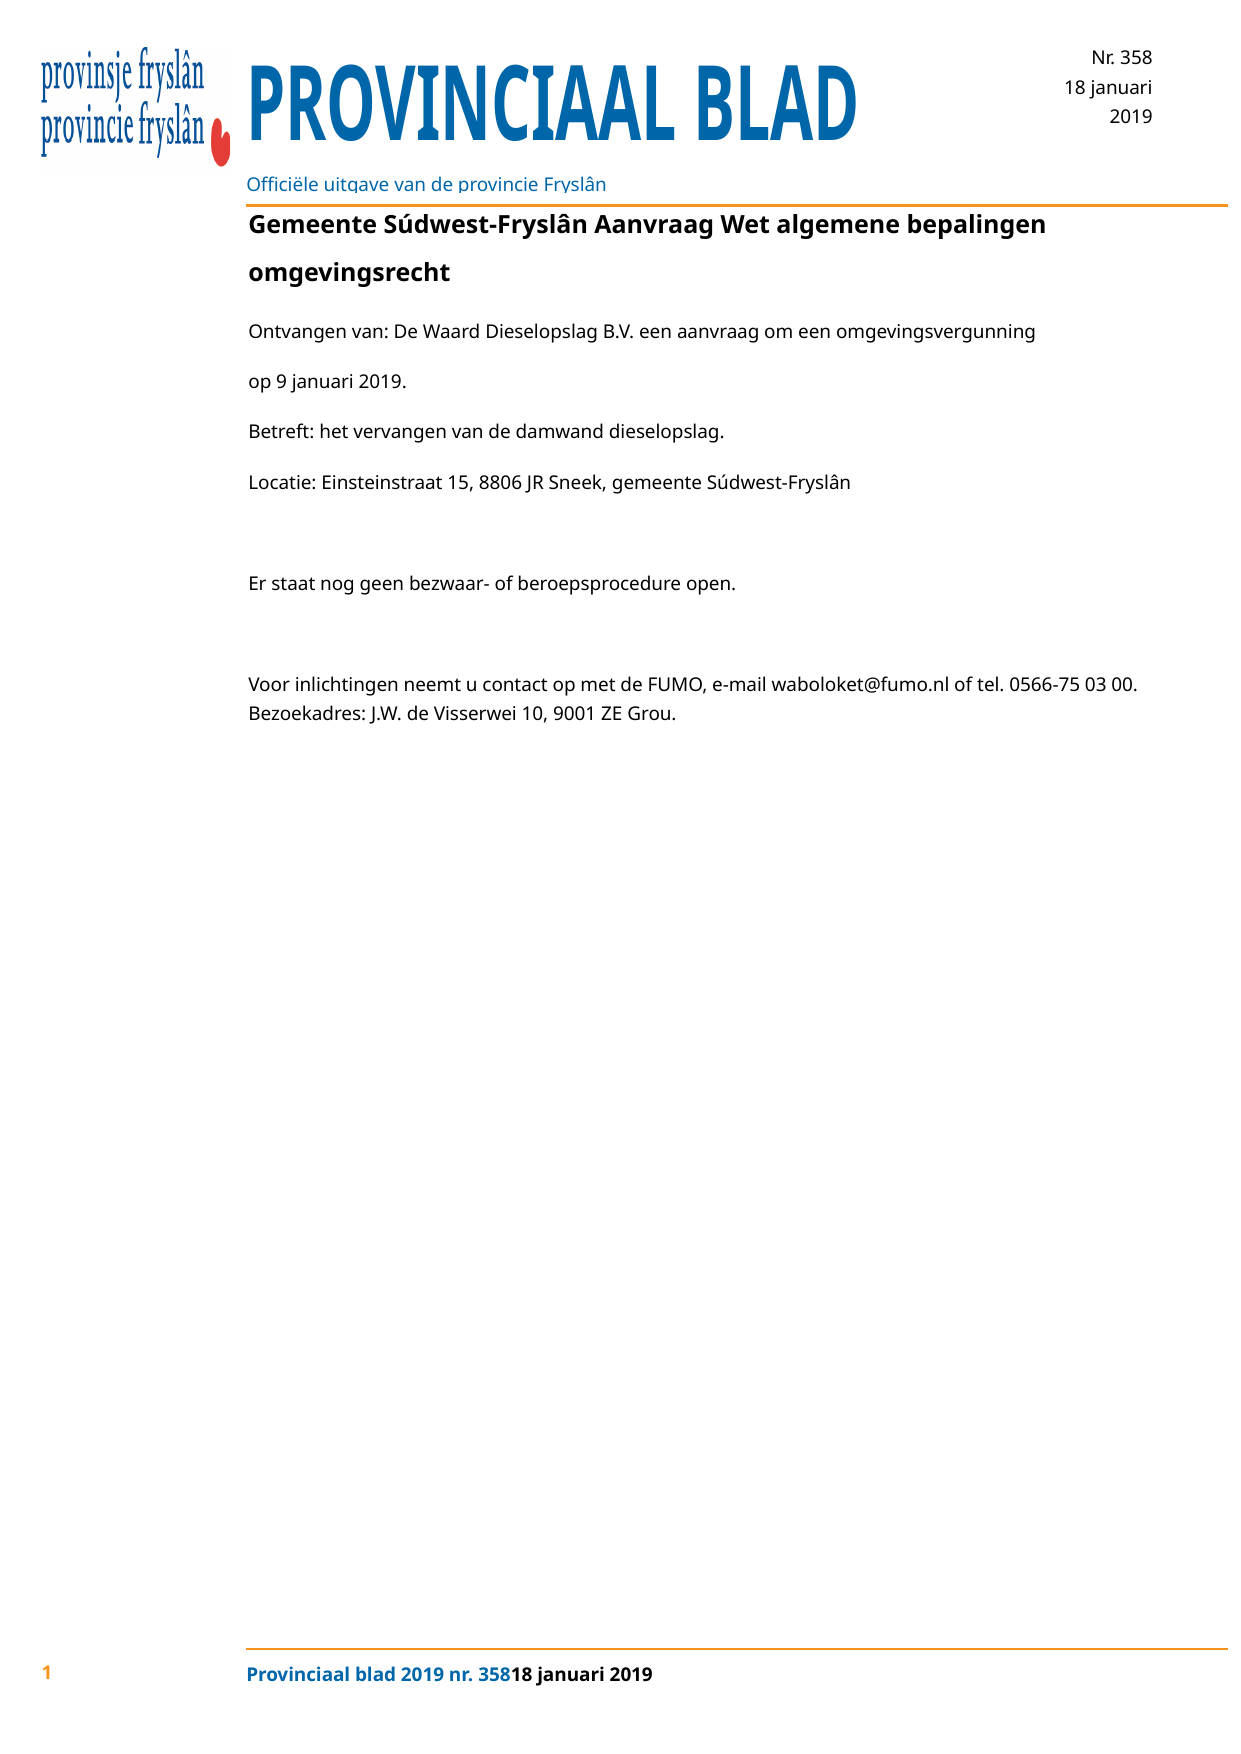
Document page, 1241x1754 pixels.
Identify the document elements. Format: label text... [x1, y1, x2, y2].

picture [41, 47, 231, 172]
text Er staat nog geen bezwaar- of beroepsprocedure open. [248, 570, 1152, 596]
text Betreft: het vervangen van de damwand dieselopslag. [248, 419, 1152, 444]
text Gemeente Súdwest-Fryslân Aanvraag Wet algemene bepalingen omgevingsrecht [248, 207, 1152, 288]
text op 9 januari 2019. [248, 368, 1152, 394]
text Voor inlichtingen neemt u contact op met de FUMO, e-mail waboloket@fumo.nl of tel. 0566-75 03 00. Bezoekadres: J.W. de Visserwei 10, 9001 ZE Grou. [248, 671, 1152, 726]
text Locatie: Einsteinstraat 15, 8806 JR Sneek, gemeente Súdwest-Fryslân [248, 469, 1152, 495]
text Ontvangen van: De Waard Dieselopslag B.V. een aanvraag om een omgevingsvergunning [248, 318, 1152, 344]
